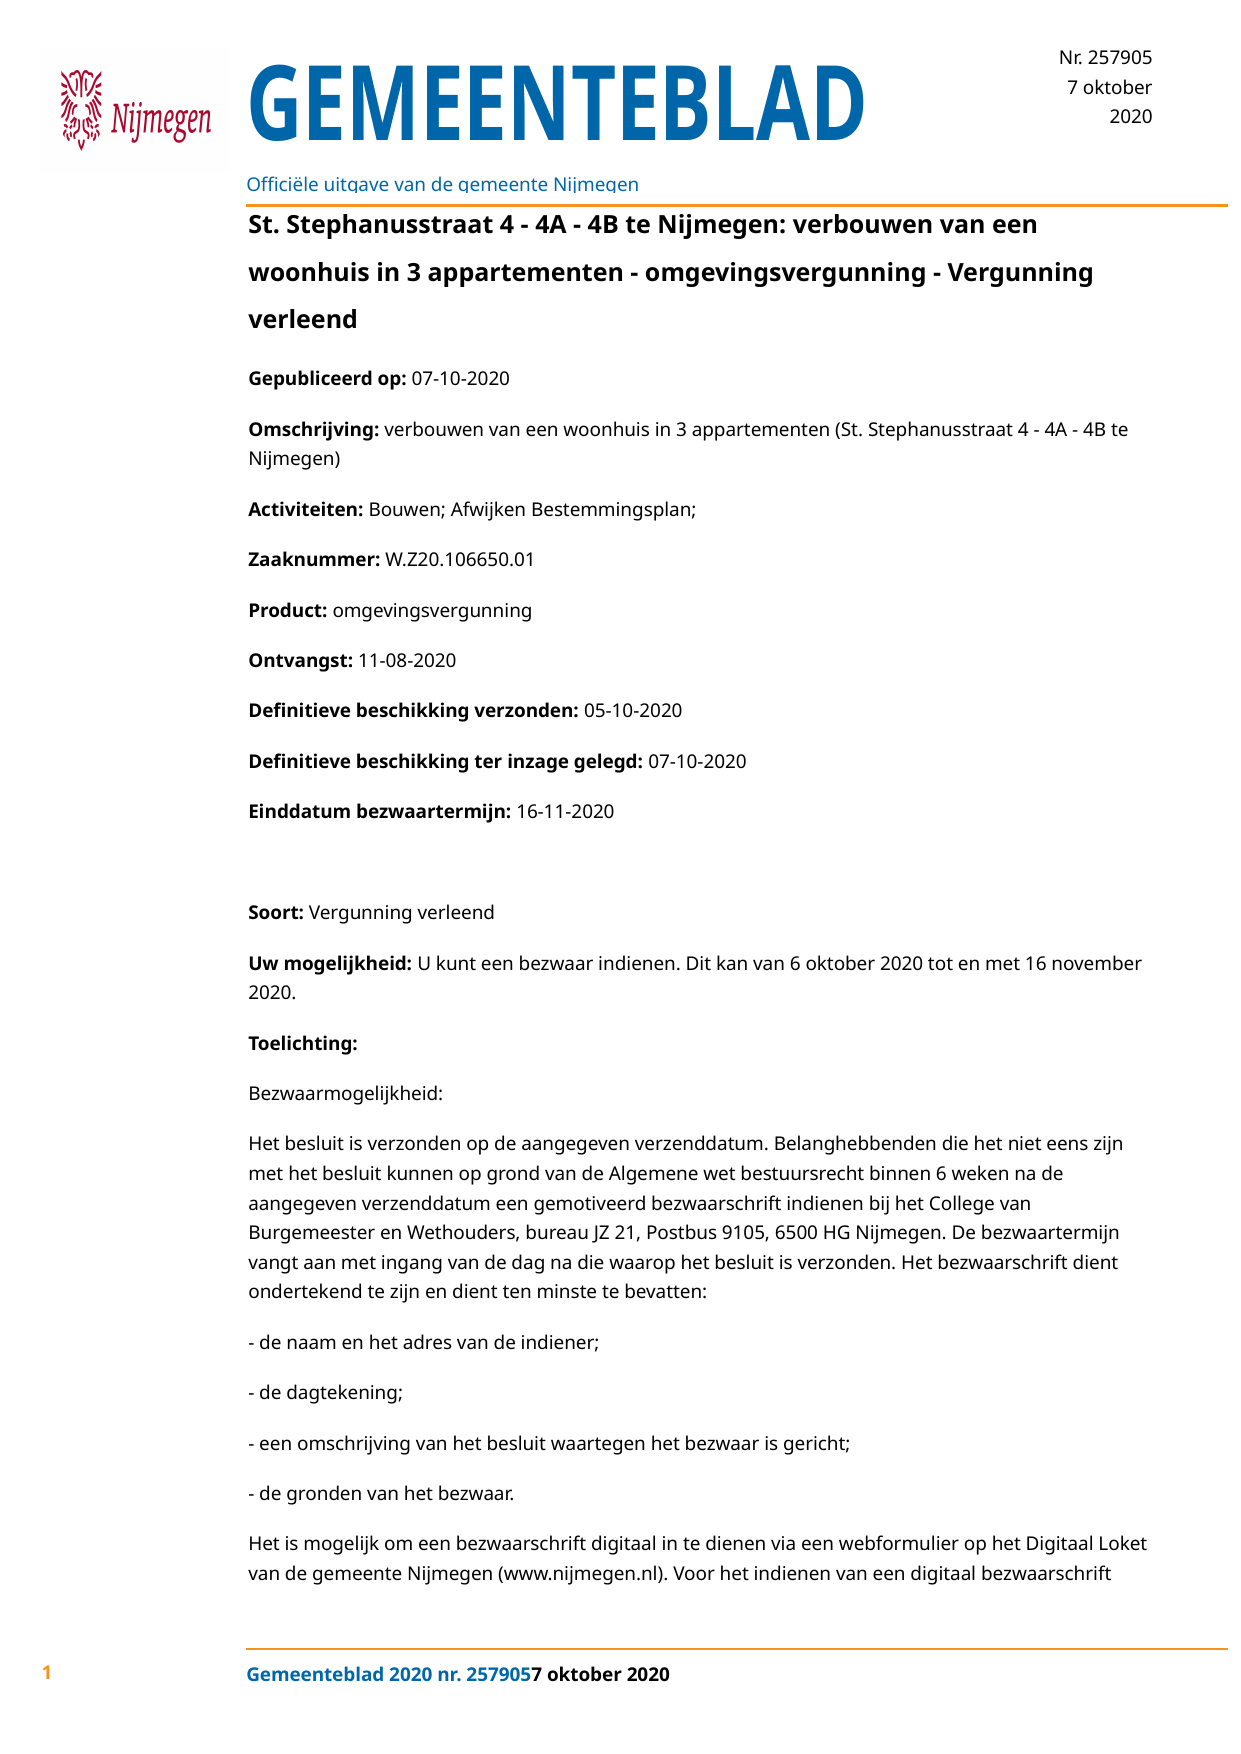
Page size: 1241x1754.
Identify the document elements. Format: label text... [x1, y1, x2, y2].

text Het besluit is verzonden op de aangegeven verzenddatum. Belanghebbenden die het niet eens zijn met het besluit kunnen op grond van de Algemene wet bestuursrecht binnen 6 weken na de aangegeven verzenddatum een gemotiveerd bezwaarschrift indienen bij het College van Burgemeester en Wethouders, bureau JZ 21, Postbus 9105, 6500 HG Nijmegen. De bezwaartermijn vangt aan met ingang van de dag na die waarop het besluit is verzonden. Het bezwaarschrift dient ondertekend te zijn en dient ten minste te bevatten: [248, 1131, 1152, 1304]
text - een omschrijving van het besluit waartegen het bezwaar is gericht; [248, 1430, 1152, 1455]
text Omschrijving: verbouwen van een woonhuis in 3 appartementen (St. Stephanusstraat 4 - 4A - 4B te Nijmegen) [248, 416, 1152, 471]
text St. Stephanusstraat 4 - 4A - 4B te Nijmegen: verbouwen van een woonhuis in 3 appartementen - omgevingsvergunning - Vergunning verleend [248, 207, 1152, 336]
text Zaaknummer: W.Z20.106650.01 [248, 546, 1152, 572]
text Bezwaarmogelijkheid: [248, 1080, 1152, 1106]
text Toelichting: [248, 1030, 1152, 1055]
text Gepubliceerd op: 07-10-2020 [248, 366, 1152, 391]
text Ontvangst: 11-08-2020 [248, 647, 1152, 673]
text Soort: Vergunning verleend [248, 899, 1152, 925]
text Het is mogelijk om een bezwaarschrift digitaal in te dienen via een webformulier op het Digitaal Loket van de gemeente Nijmegen (www.nijmegen.nl). Voor het indienen van een digitaal bezwaarschrift [248, 1531, 1152, 1586]
text Product: omgevingsvergunning [248, 597, 1152, 622]
text - de naam en het adres van de indiener; [248, 1329, 1152, 1354]
text Uw mogelijkheid: U kunt een bezwaar indienen. Dit kan van 6 oktober 2020 tot en met 16 november 2020. [248, 950, 1152, 1005]
text Definitieve beschikking verzonden: 05-10-2020 [248, 698, 1152, 723]
text - de dagtekening; [248, 1379, 1152, 1405]
text - de gronden van het bezwaar. [248, 1480, 1152, 1506]
picture [41, 47, 231, 172]
text Einddatum bezwaartermijn: 16-11-2020 [248, 798, 1152, 824]
text Definitieve beschikking ter inzage gelegd: 07-10-2020 [248, 748, 1152, 774]
text Activiteiten: Bouwen; Afwijken Bestemmingsplan; [248, 496, 1152, 522]
